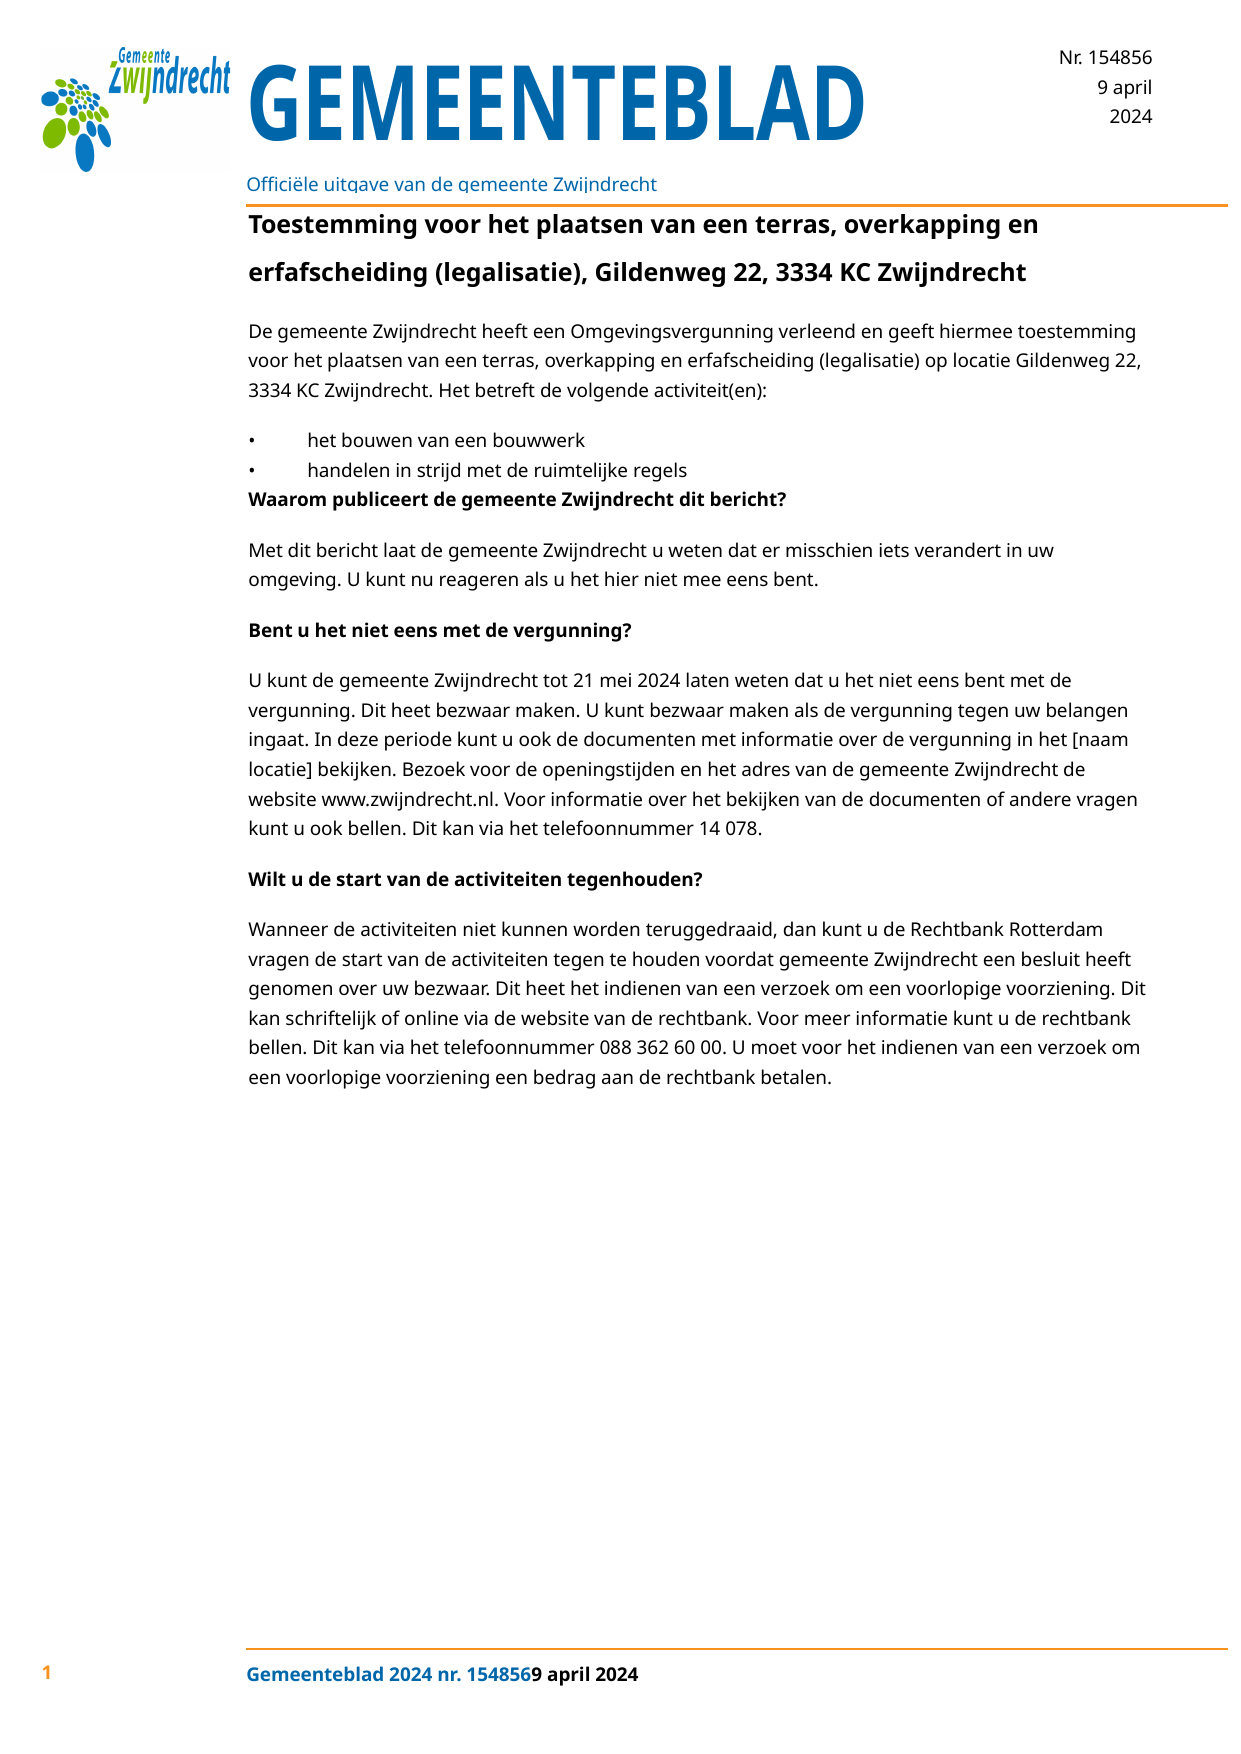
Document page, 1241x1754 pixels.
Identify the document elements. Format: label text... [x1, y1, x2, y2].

text Waarom publiceert de gemeente Zwijndrecht dit bericht? [248, 487, 1152, 512]
text Wilt u de start van de activiteiten tegenhouden? [248, 866, 1152, 892]
text Met dit bericht laat de gemeente Zwijndrecht u weten dat er misschien iets verandert in uw omgeving. U kunt nu reageren als u het hier niet mee eens bent. [248, 537, 1152, 592]
text De gemeente Zwijndrecht heeft een Omgevingsvergunning verleend en geeft hiermee toestemming voor het plaatsen van een terras, overkapping en erfafscheiding (legalisatie) op locatie Gildenweg 22, 3334 KC Zwijndrecht. Het betreft de volgende activiteit(en): [248, 318, 1152, 403]
list het bouwen van een bouwwerk [248, 427, 1152, 453]
text Wanneer de activiteiten niet kunnen worden teruggedraaid, dan kunt u de Rechtbank Rotterdam vragen de start van de activiteiten tegen te houden voordat gemeente Zwijndrecht een besluit heeft genomen over uw bezwaar. Dit heet het indienen van een verzoek om een voorlopige voorziening. Dit kan schriftelijk of online via de website van de rechtbank. Voor meer informatie kunt u de rechtbank bellen. Dit kan via het telefoonnummer 088 362 60 00. U moet voor het indienen van een verzoek om een voorlopige voorziening een bedrag aan de rechtbank betalen. [248, 916, 1152, 1090]
list handelen in strijd met de ruimtelijke regels [248, 457, 1152, 483]
text U kunt de gemeente Zwijndrecht tot 21 mei 2024 laten weten dat u het niet eens bent met de vergunning. Dit heet bezwaar maken. U kunt bezwaar maken als de vergunning tegen uw belangen ingaat. In deze periode kunt u ook de documenten met informatie over de vergunning in het [naam locatie] bekijken. Bezoek voor de openingstijden en het adres van de gemeente Zwijndrecht de website www.zwijndrecht.nl. Voor informatie over het bekijken van de documenten of andere vragen kunt u ook bellen. Dit kan via het telefoonnummer 14 078. [248, 667, 1152, 841]
picture [41, 47, 231, 172]
text Toestemming voor het plaatsen van een terras, overkapping en erfafscheiding (legalisatie), Gildenweg 22, 3334 KC Zwijndrecht [248, 207, 1152, 288]
text Bent u het niet eens met de vergunning? [248, 617, 1152, 643]
